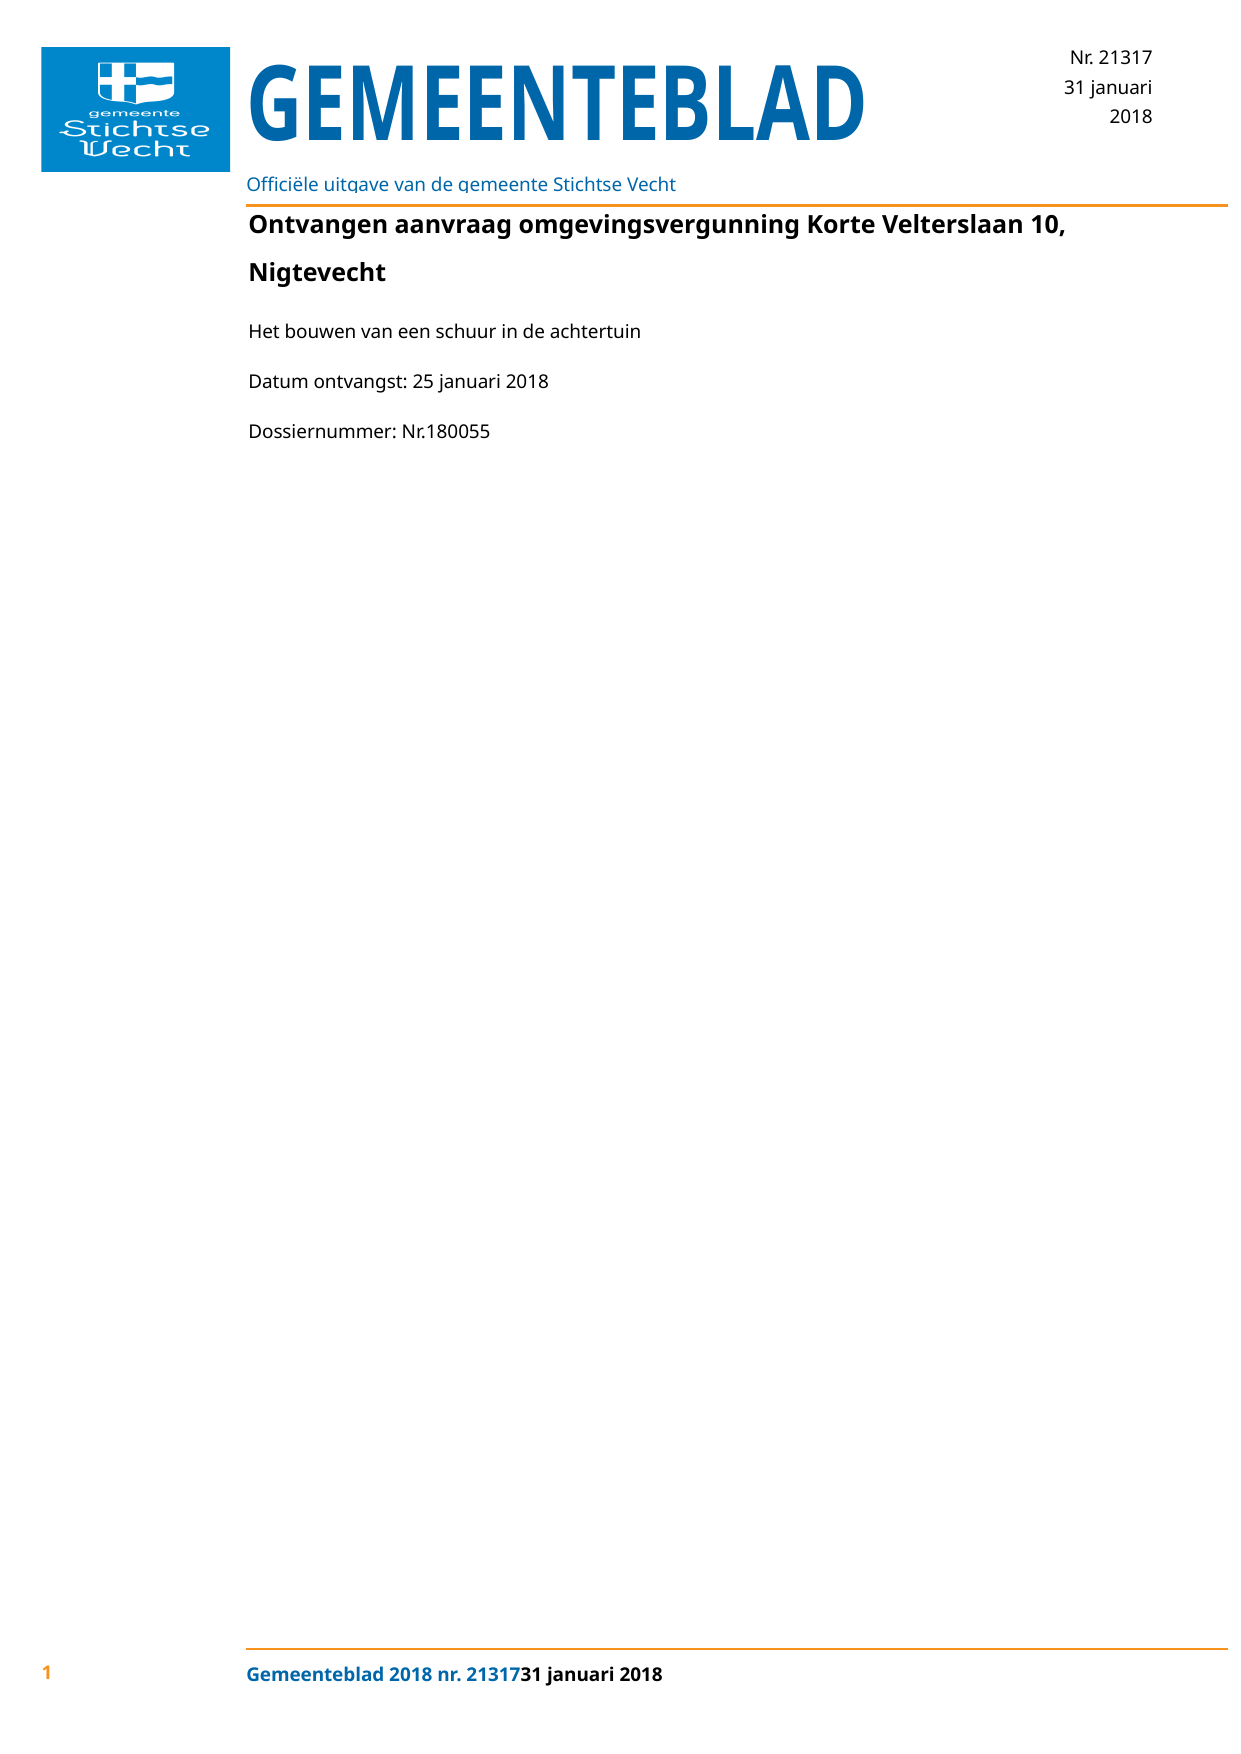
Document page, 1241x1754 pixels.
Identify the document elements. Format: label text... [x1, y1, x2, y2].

picture [99, 63, 135, 101]
picture [137, 63, 174, 103]
text Datum ontvangst: 25 januari 2018 [248, 368, 1152, 394]
text Het bouwen van een schuur in de achtertuin [248, 318, 1152, 344]
text Ontvangen aanvraag omgevingsvergunning Korte Velterslaan 10, Nigtevecht [248, 207, 1152, 288]
text Dossiernummer: Nr.180055 [248, 419, 1152, 444]
